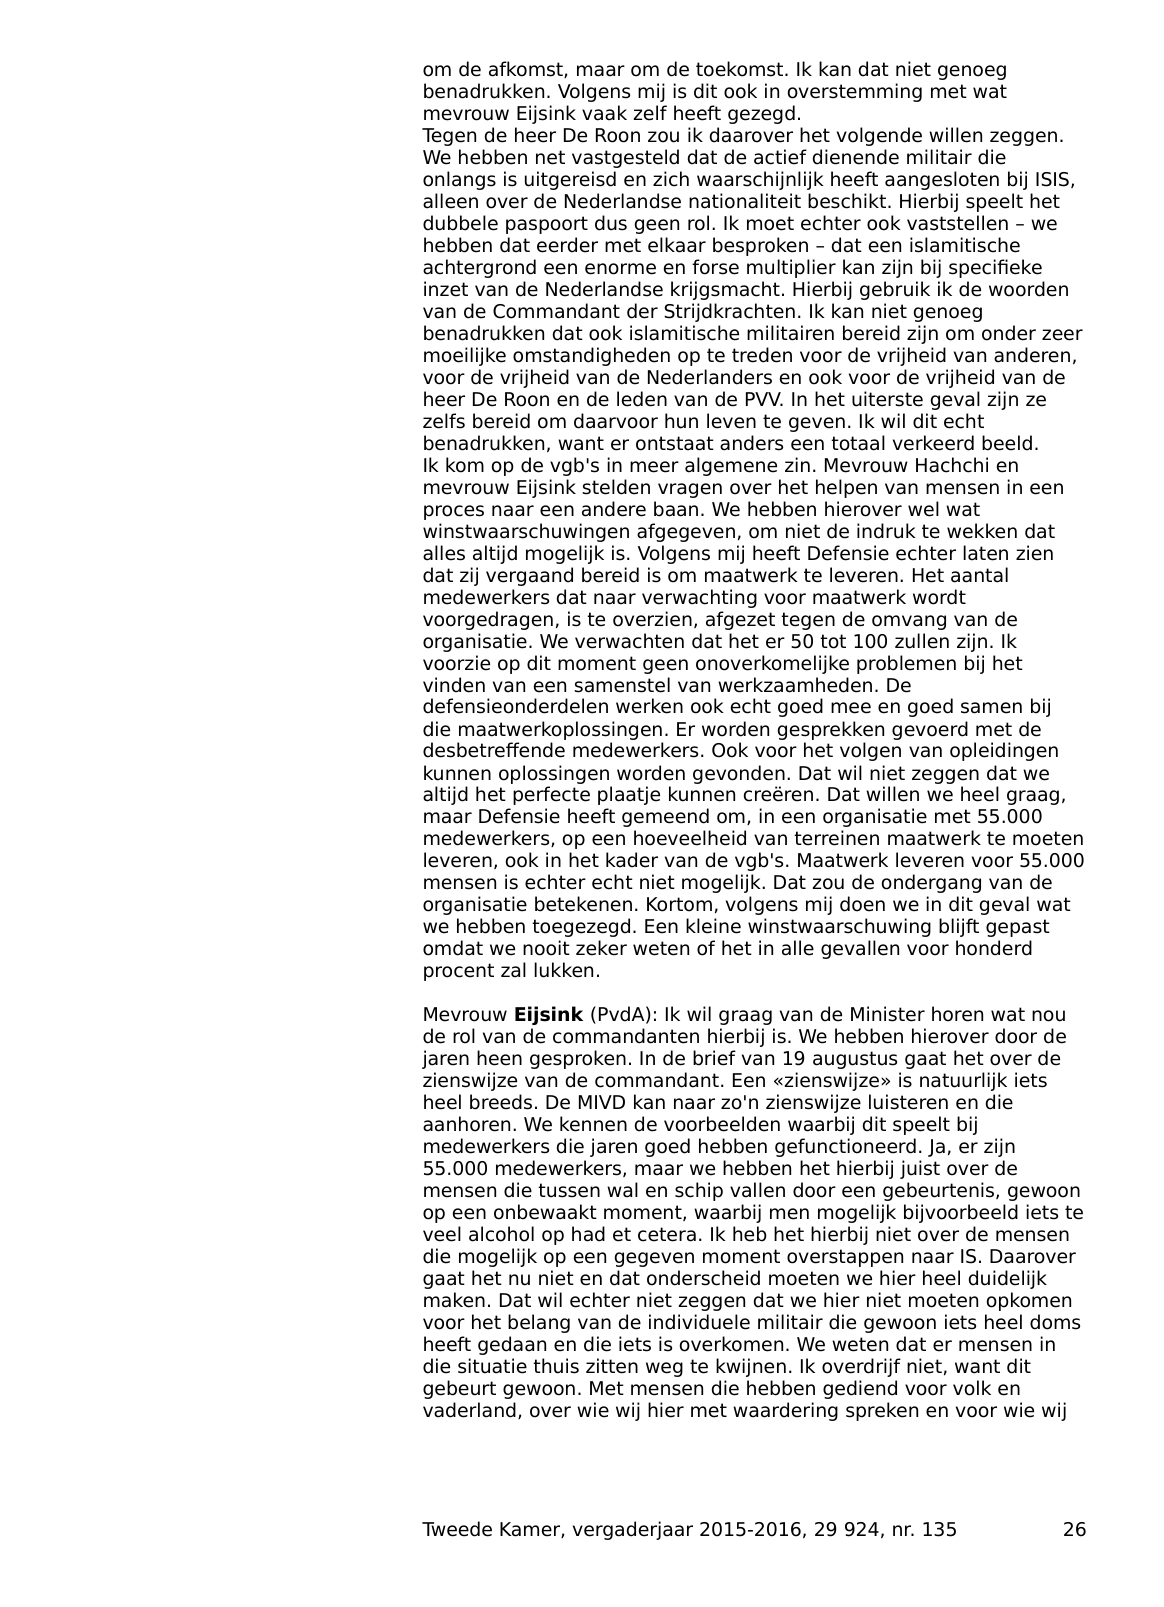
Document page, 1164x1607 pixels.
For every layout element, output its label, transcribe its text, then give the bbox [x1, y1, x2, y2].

text Mevrouw Eijsink (PvdA): Ik wil graag van de Minister horen wat nou de rol van de commandanten hierbij is. We hebben hierover door de jaren heen gesproken. In de brief van 19 augustus gaat het over de zienswijze van de commandant. Een «zienswijze» is natuurlijk iets heel breeds. De MIVD kan naar zo'n zienswijze luisteren en die aanhoren. We kennen de voorbeelden waarbij dit speelt bij medewerkers die jaren goed hebben gefunctioneerd. Ja, er zijn 55.000 medewerkers, maar we hebben het hierbij juist over de mensen die tussen wal en schip vallen door een gebeurtenis, gewoon op een onbewaakt moment, waarbij men mogelijk bijvoorbeeld iets te veel alcohol op had et cetera. Ik heb het hierbij niet over de mensen die mogelijk op een gegeven moment overstappen naar IS. Daarover gaat het nu niet en dat onderscheid moeten we hier heel duidelijk maken. Dat wil echter niet zeggen dat we hier niet moeten opkomen voor het belang van de individuele militair die gewoon iets heel doms heeft gedaan en die iets is overkomen. We weten dat er mensen in die situatie thuis zitten weg te kwijnen. Ik overdrijf niet, want dit gebeurt gewoon. Met mensen die hebben gediend voor volk en vaderland, over wie wij hier met waardering spreken en voor wie wij [422, 1004, 1087, 1422]
text om de afkomst, maar om de toekomst. Ik kan dat niet genoeg benadrukken. Volgens mij is dit ook in overstemming met wat mevrouw Eijsink vaak zelf heeft gezegd. [422, 59, 1087, 125]
text Tegen de heer De Roon zou ik daarover het volgende willen zeggen. We hebben net vastgesteld dat de actief dienende militair die onlangs is uitgereisd en zich waarschijnlijk heeft aangesloten bij ISIS, alleen over de Nederlandse nationaliteit beschikt. Hierbij speelt het dubbele paspoort dus geen rol. Ik moet echter ook vaststellen – we hebben dat eerder met elkaar besproken – dat een islamitische achtergrond een enorme en forse multiplier kan zijn bij specifieke inzet van de Nederlandse krijgsmacht. Hierbij gebruik ik de woorden van de Commandant der Strijdkrachten. Ik kan niet genoeg benadrukken dat ook islamitische militairen bereid zijn om onder zeer moeilijke omstandigheden op te treden voor de vrijheid van anderen, voor de vrijheid van de Nederlanders en ook voor de vrijheid van de heer De Roon en de leden van de PVV. In het uiterste geval zijn ze zelfs bereid om daarvoor hun leven te geven. Ik wil dit echt benadrukken, want er ontstaat anders een totaal verkeerd beeld. [422, 125, 1087, 455]
text Ik kom op de vgb's in meer algemene zin. Mevrouw Hachchi en mevrouw Eijsink stelden vragen over het helpen van mensen in een proces naar een andere baan. We hebben hierover wel wat winstwaarschuwingen afgegeven, om niet de indruk te wekken dat alles altijd mogelijk is. Volgens mij heeft Defensie echter laten zien dat zij vergaand bereid is om maatwerk te leveren. Het aantal medewerkers dat naar verwachting voor maatwerk wordt voorgedragen, is te overzien, afgezet tegen de omvang van de organisatie. We verwachten dat het er 50 tot 100 zullen zijn. Ik voorzie op dit moment geen onoverkomelijke problemen bij het vinden van een samenstel van werkzaamheden. De defensieonderdelen werken ook echt goed mee en goed samen bij die maatwerkoplossingen. Er worden gesprekken gevoerd met de desbetreffende medewerkers. Ook voor het volgen van opleidingen kunnen oplossingen worden gevonden. Dat wil niet zeggen dat we altijd het perfecte plaatje kunnen creëren. Dat willen we heel graag, maar Defensie heeft gemeend om, in een organisatie met 55.000 medewerkers, op een hoeveelheid van terreinen maatwerk te moeten leveren, ook in het kader van de vgb's. Maatwerk leveren voor 55.000 mensen is echter echt niet mogelijk. Dat zou de ondergang van de organisatie betekenen. Kortom, volgens mij doen we in dit geval wat we hebben toegezegd. Een kleine winstwaarschuwing blijft gepast omdat we nooit zeker weten of het in alle gevallen voor honderd procent zal lukken. [422, 455, 1087, 982]
